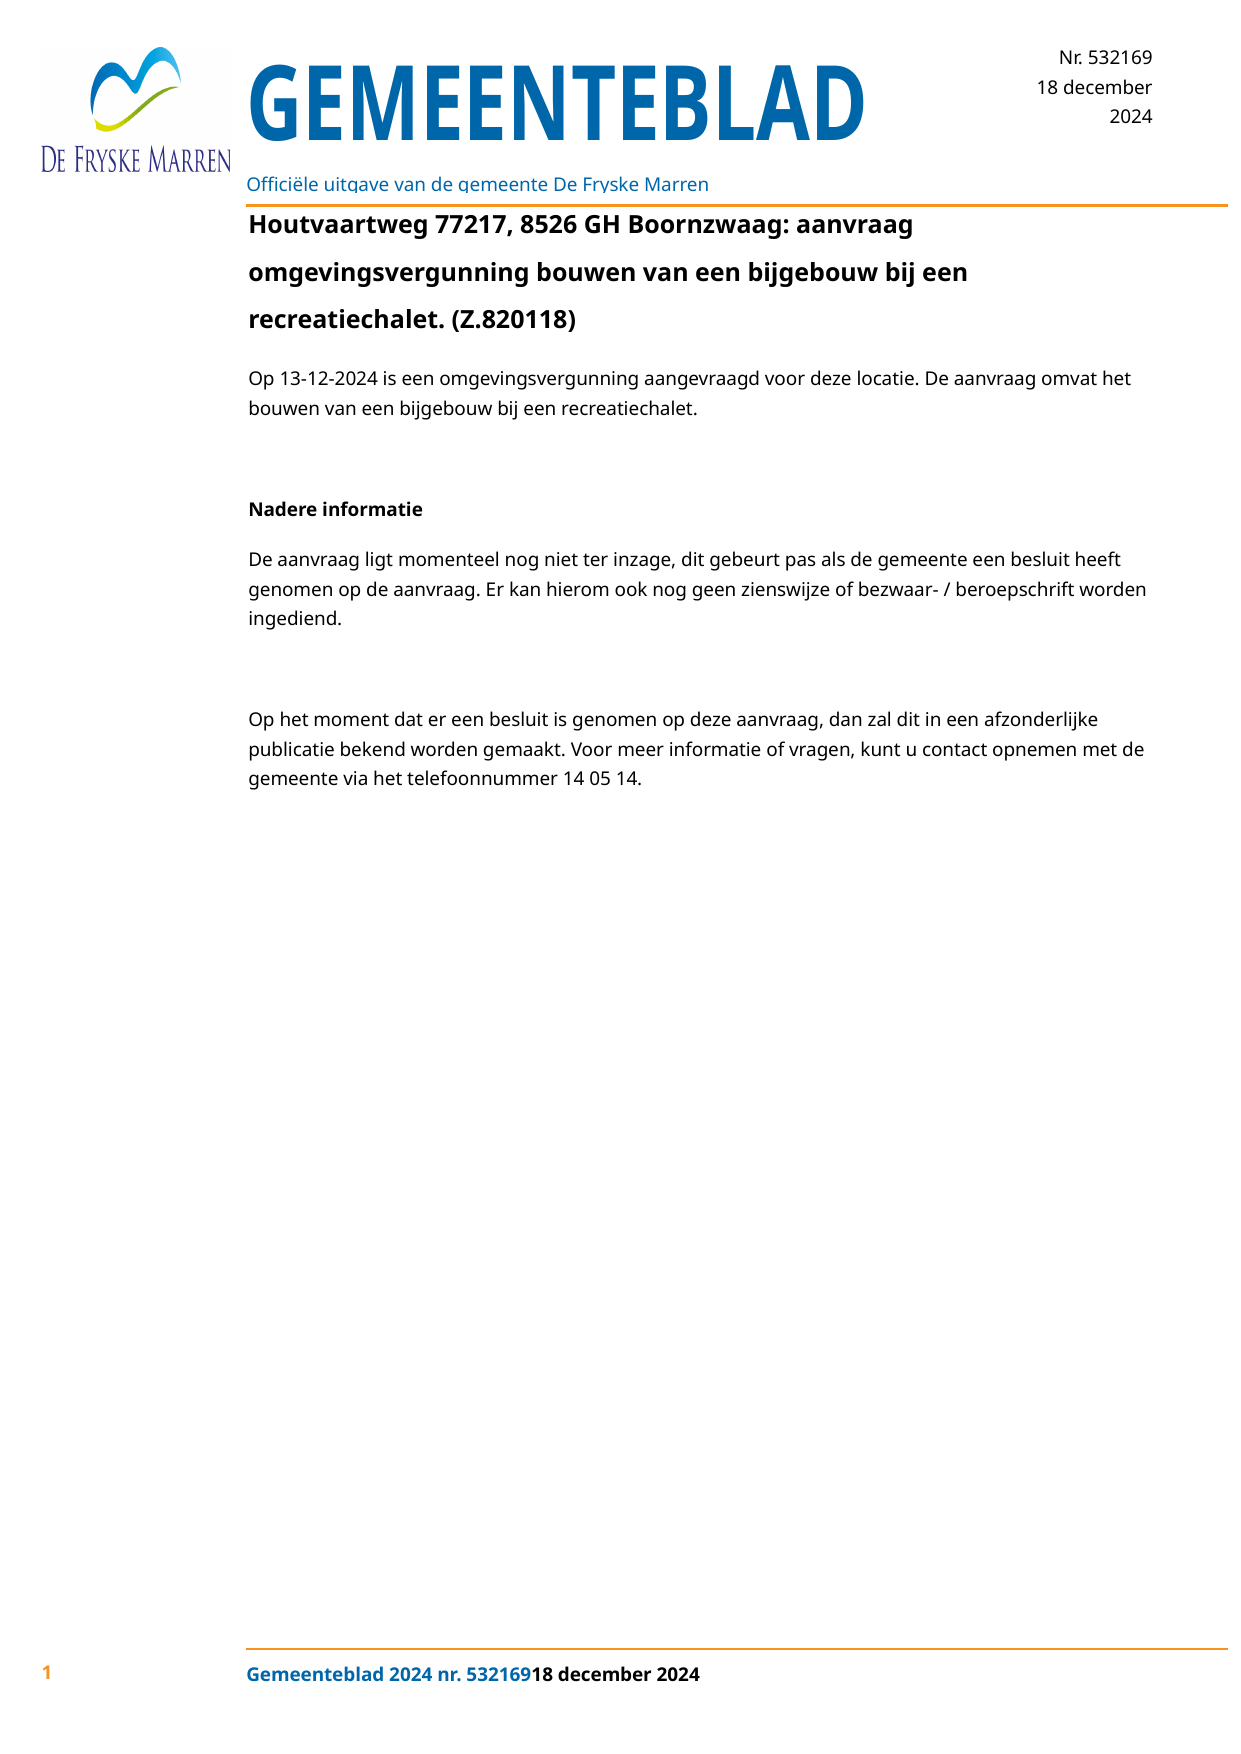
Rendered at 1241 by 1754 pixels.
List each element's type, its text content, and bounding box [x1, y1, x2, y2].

text De aanvraag ligt momenteel nog niet ter inzage, dit gebeurt pas als de gemeente een besluit heeft genomen op de aanvraag. Er kan hierom ook nog geen zienswijze of bezwaar- / beroepschrift worden ingediend. [248, 546, 1152, 631]
text Houtvaartweg 77217, 8526 GH Boornzwaag: aanvraag omgevingsvergunning bouwen van een bijgebouw bij een recreatiechalet. (Z.820118) [248, 207, 1152, 336]
text Nadere informatie [248, 496, 1152, 522]
text Op het moment dat er een besluit is genomen op deze aanvraag, dan zal dit in een afzonderlijke publicatie bekend worden gemaakt. Voor meer informatie of vragen, kunt u contact opnemen met de gemeente via het telefoonnummer 14 05 14. [248, 706, 1152, 791]
picture [41, 47, 231, 172]
text Op 13-12-2024 is een omgevingsvergunning aangevraagd voor deze locatie. De aanvraag omvat het bouwen van een bijgebouw bij een recreatiechalet. [248, 366, 1152, 421]
